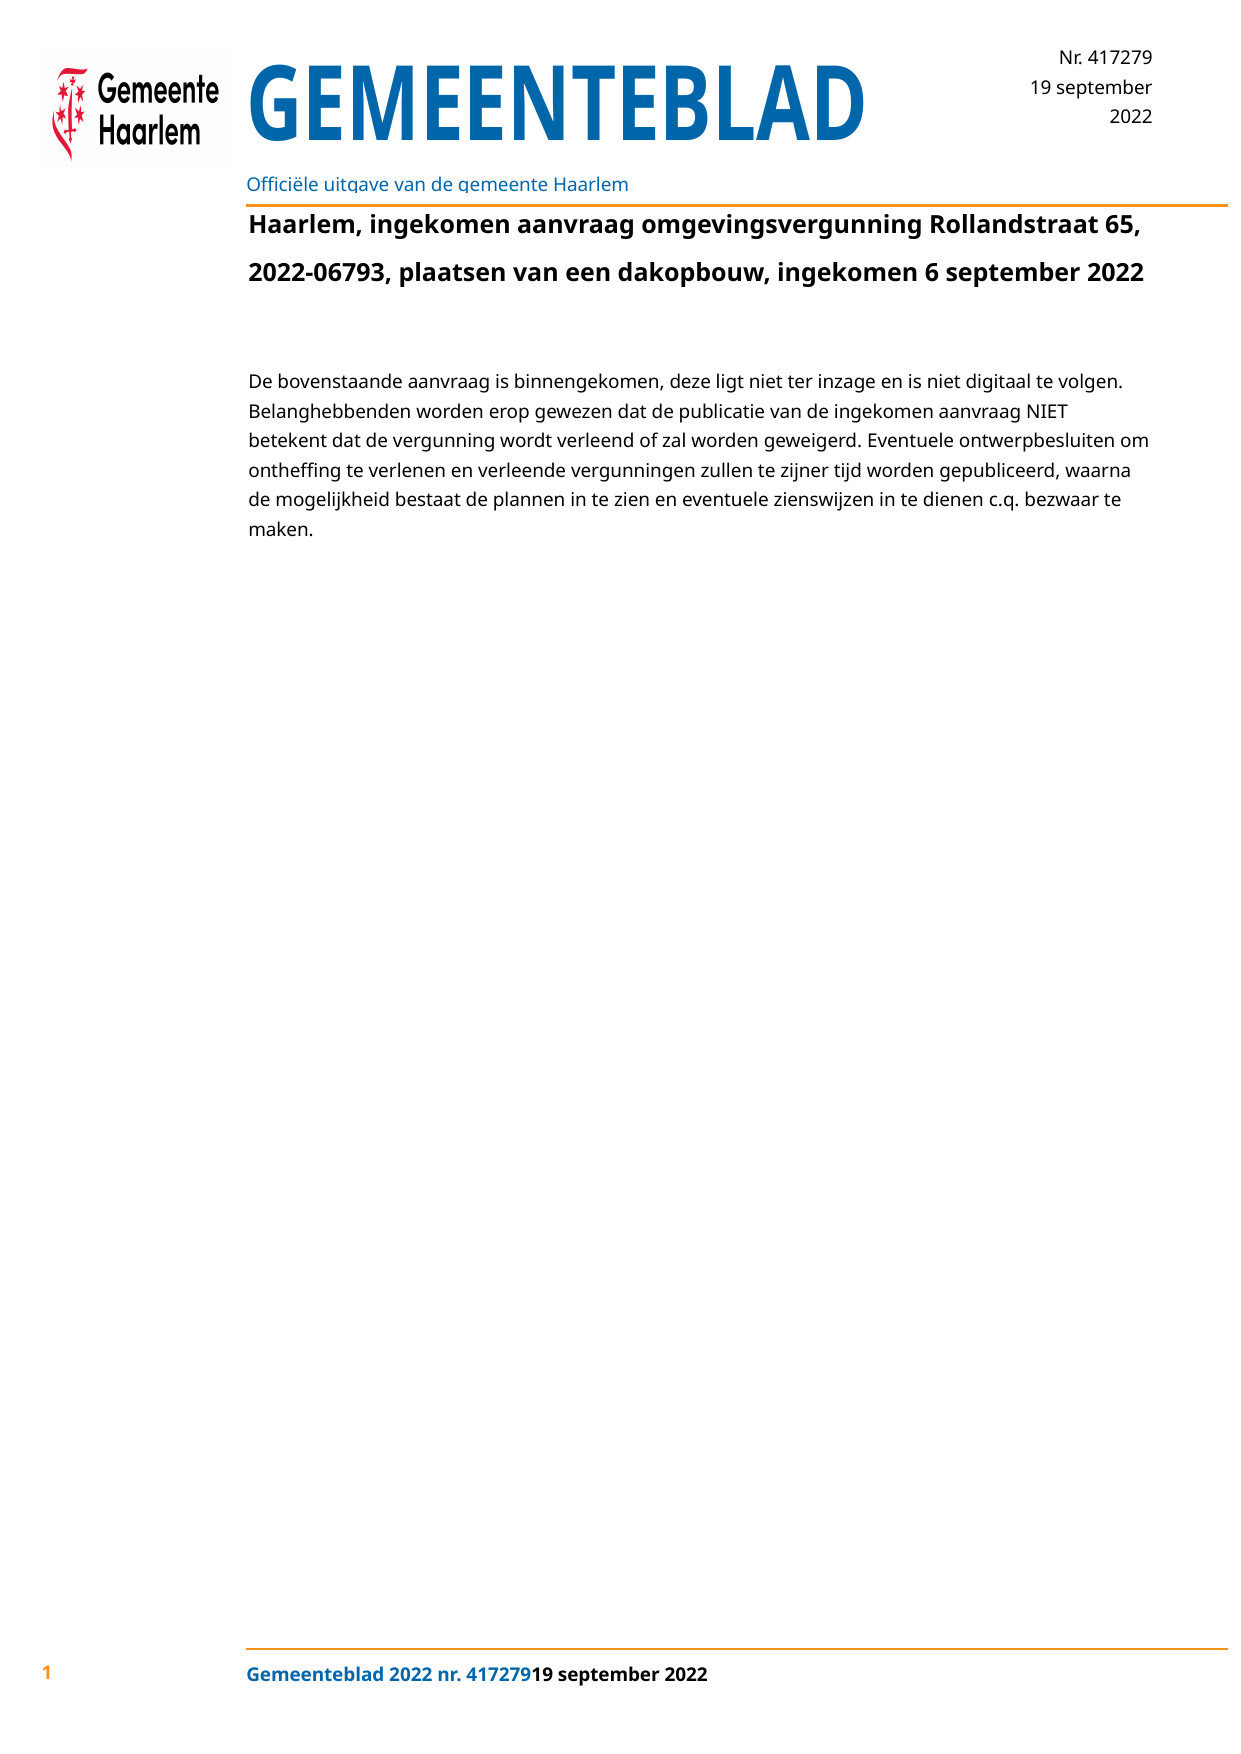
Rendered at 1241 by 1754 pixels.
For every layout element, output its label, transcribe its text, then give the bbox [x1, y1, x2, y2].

text De bovenstaande aanvraag is binnengekomen, deze ligt niet ter inzage en is niet digitaal te volgen. Belanghebbenden worden erop gewezen dat de publicatie van de ingekomen aanvraag NIET betekent dat de vergunning wordt verleend of zal worden geweigerd. Eventuele ontwerpbesluiten om ontheffing te verlenen en verleende vergunningen zullen te zijner tijd worden gepubliceerd, waarna de mogelijkheid bestaat de plannen in te zien en eventuele zienswijzen in te dienen c.q. bezwaar te maken. [248, 368, 1152, 542]
text Haarlem, ingekomen aanvraag omgevingsvergunning Rollandstraat 65, 2022-06793, plaatsen van een dakopbouw, ingekomen 6 september 2022 [248, 207, 1152, 288]
picture [41, 47, 231, 172]
